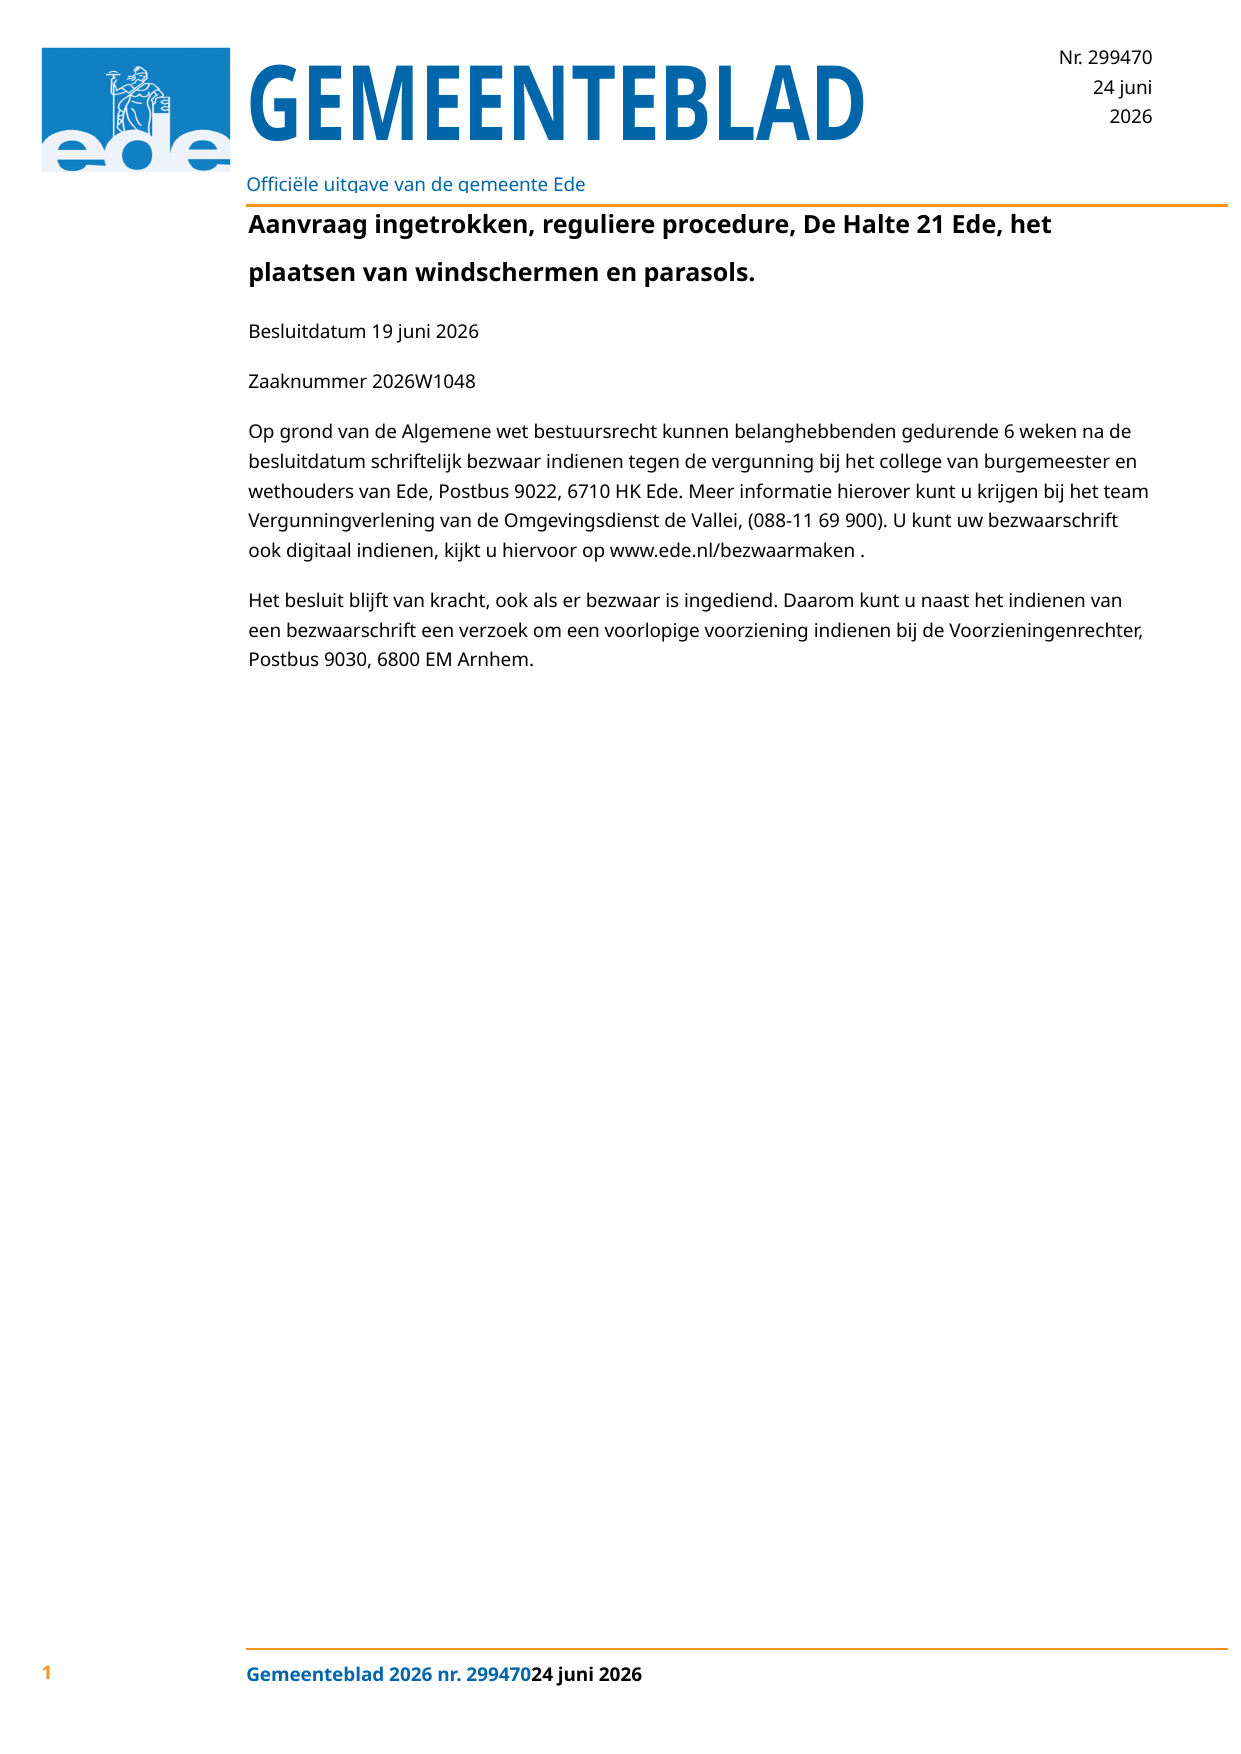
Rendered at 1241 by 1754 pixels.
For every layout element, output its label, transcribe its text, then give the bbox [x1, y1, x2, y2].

text Besluitdatum 19 juni 2026 [248, 318, 1152, 344]
picture [41, 47, 231, 172]
text Het besluit blijft van kracht, ook als er bezwaar is ingediend. Daarom kunt u naast het indienen van een bezwaarschrift een verzoek om een voorlopige voorziening indienen bij de Voorzieningenrechter, Postbus 9030, 6800 EM Arnhem. [248, 587, 1152, 672]
text Op grond van de Algemene wet bestuursrecht kunnen belanghebbenden gedurende 6 weken na de besluitdatum schriftelijk bezwaar indienen tegen de vergunning bij het college van burgemeester en wethouders van Ede, Postbus 9022, 6710 HK Ede. Meer informatie hierover kunt u krijgen bij het team Vergunningverlening van de Omgevingsdienst de Vallei, (088-11 69 900). U kunt uw bezwaarschrift ook digitaal indienen, kijkt u hiervoor op www.ede.nl/bezwaarmaken . [248, 419, 1152, 563]
text Aanvraag ingetrokken, reguliere procedure, De Halte 21 Ede, het plaatsen van windschermen en parasols. [248, 207, 1152, 288]
text Zaaknummer 2026W1048 [248, 368, 1152, 394]
